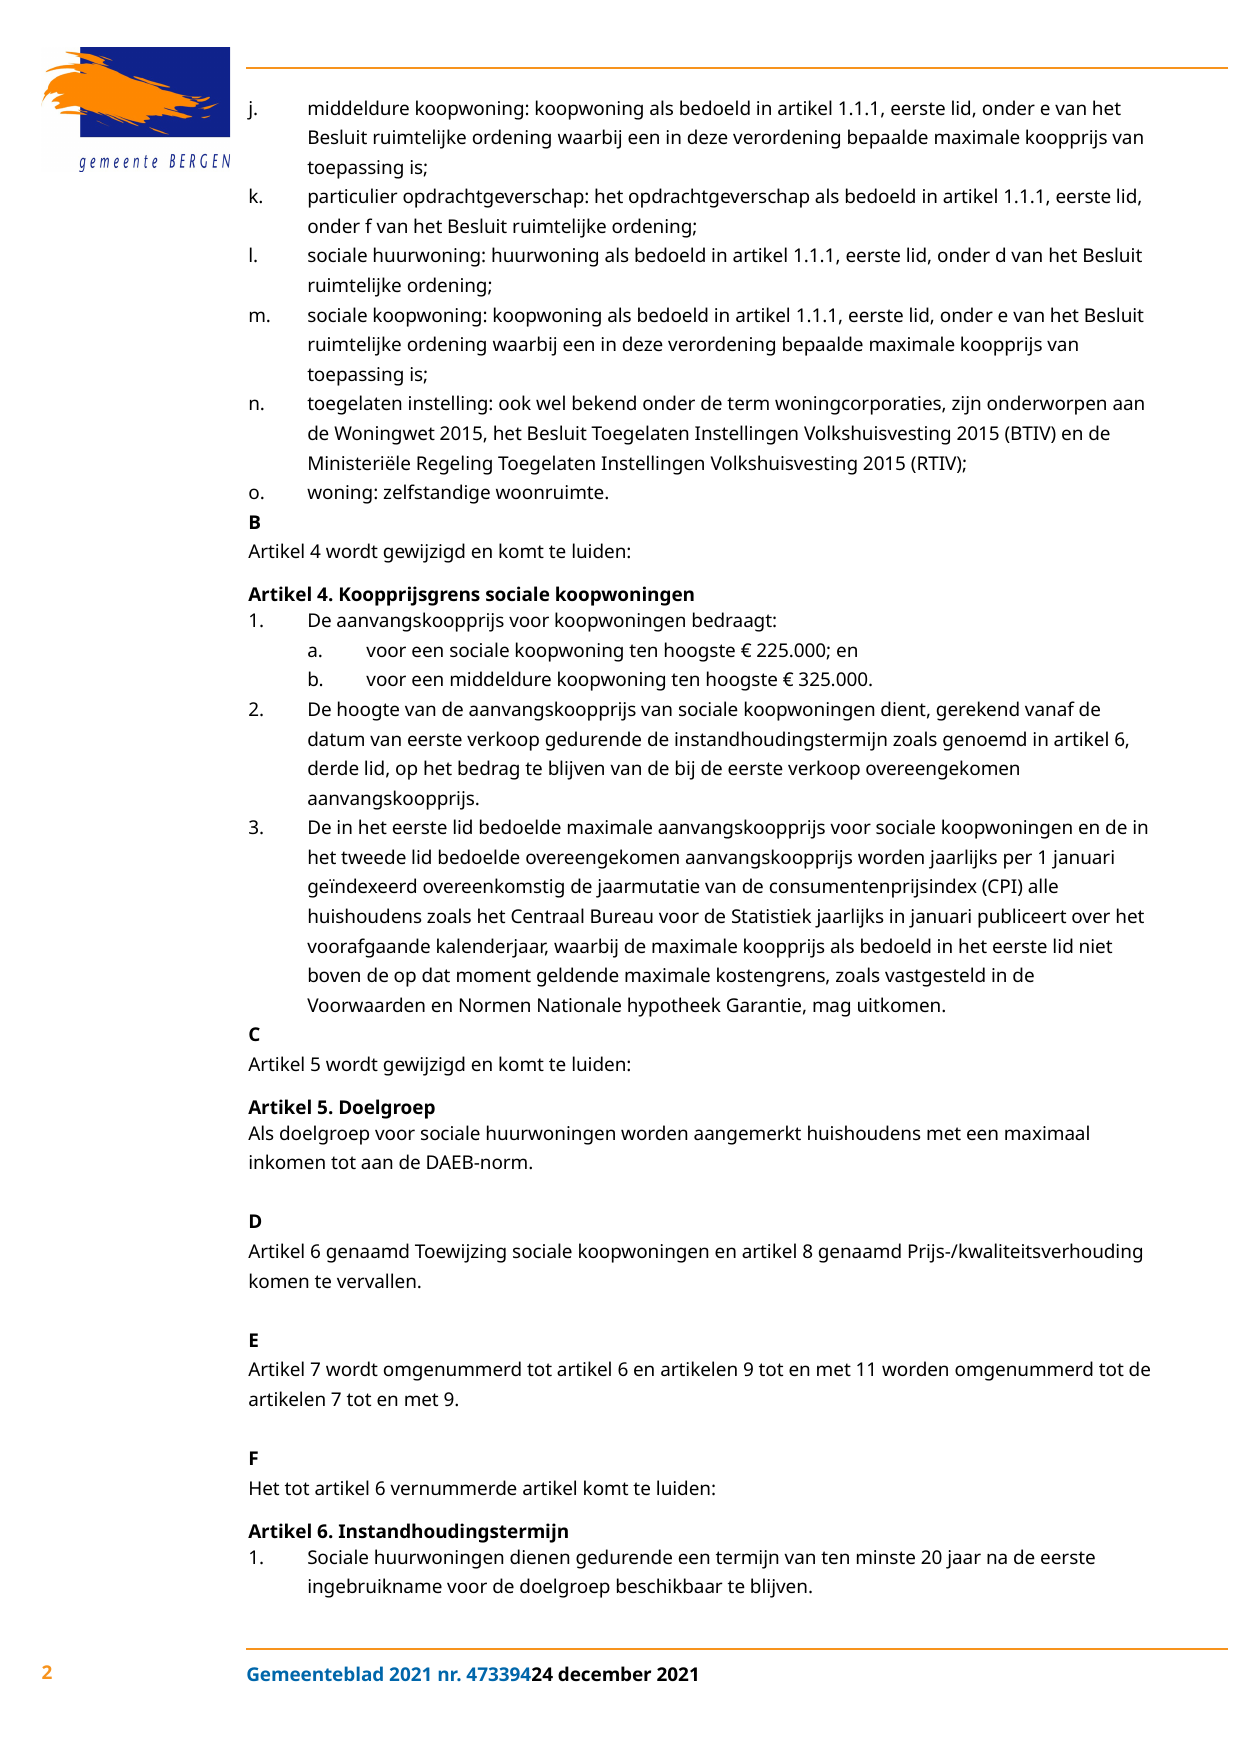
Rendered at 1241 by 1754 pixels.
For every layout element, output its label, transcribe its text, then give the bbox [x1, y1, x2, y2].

text Artikel 4 wordt gewijzigd en komt te luiden: [248, 538, 1152, 564]
list sociale huurwoning: huurwoning als bedoeld in artikel 1.1.1, eerste lid, onder d van het Besluit ruimtelijke ordening; [248, 243, 1152, 298]
list De hoogte van de aanvangskoopprijs van sociale koopwoningen dient, gerekend vanaf de datum van eerste verkoop gedurende de instandhoudingstermijn zoals genoemd in artikel 6, derde lid, op het bedrag te blijven van de bij de eerste verkoop overeengekomen aanvangskoopprijs. [248, 696, 1152, 811]
list De aanvangskoopprijs voor koopwoningen bedraagt: [248, 607, 1152, 633]
list toegelaten instelling: ook wel bekend onder de term woningcorporaties, zijn onderworpen aan de Woningwet 2015, het Besluit Toegelaten Instellingen Volkshuisvesting 2015 (BTIV) en de Ministeriële Regeling Toegelaten Instellingen Volkshuisvesting 2015 (RTIV); [248, 391, 1152, 476]
list Sociale huurwoningen dienen gedurende een termijn van ten minste 20 jaar na de eerste ingebruikname voor de doelgroep beschikbaar te blijven. [248, 1544, 1152, 1599]
text Als doelgroep voor sociale huurwoningen worden aangemerkt huishoudens met een maximaal inkomen tot aan de DAEB-norm. [248, 1120, 1152, 1175]
picture [41, 47, 231, 172]
text Artikel 7 wordt omgenummerd tot artikel 6 en artikelen 9 tot en met 11 worden omgenummerd tot de artikelen 7 tot en met 9. [248, 1357, 1152, 1412]
list voor een sociale koopwoning ten hoogste € 225.000; en [307, 637, 1152, 663]
list woning: zelfstandige woonruimte. [248, 479, 1152, 505]
text Artikel 5. Doelgroep [248, 1094, 1152, 1120]
text C [248, 1022, 1152, 1047]
text Artikel 5 wordt gewijzigd en komt te luiden: [248, 1051, 1152, 1077]
text Artikel 6. Instandhoudingstermijn [248, 1518, 1152, 1544]
list sociale koopwoning: koopwoning als bedoeld in artikel 1.1.1, eerste lid, onder e van het Besluit ruimtelijke ordening waarbij een in deze verordening bepaalde maximale koopprijs van toepassing is; [248, 302, 1152, 387]
text Het tot artikel 6 vernummerde artikel komt te luiden: [248, 1475, 1152, 1501]
list voor een middeldure koopwoning ten hoogste € 325.000. [307, 667, 1152, 692]
text Artikel 6 genaamd Toewijzing sociale koopwoningen en artikel 8 genaamd Prijs-/kwaliteitsverhouding komen te vervallen. [248, 1238, 1152, 1294]
text F [248, 1445, 1152, 1471]
list middeldure koopwoning: koopwoning als bedoeld in artikel 1.1.1, eerste lid, onder e van het Besluit ruimtelijke ordening waarbij een in deze verordening bepaalde maximale koopprijs van toepassing is; [248, 95, 1152, 180]
text Artikel 4. Koopprijsgrens sociale koopwoningen [248, 582, 1152, 607]
text D [248, 1209, 1152, 1234]
list De in het eerste lid bedoelde maximale aanvangskoopprijs voor sociale koopwoningen en de in het tweede lid bedoelde overeengekomen aanvangskoopprijs worden jaarlijks per 1 januari geïndexeerd overeenkomstig de jaarmutatie van de consumentenprijsindex (CPI) alle huishoudens zoals het Centraal Bureau voor de Statistiek jaarlijks in januari publiceert over het voorafgaande kalenderjaar, waarbij de maximale koopprijs als bedoeld in het eerste lid niet boven de op dat moment geldende maximale kostengrens, zoals vastgesteld in de Voorwaarden en Normen Nationale hypotheek Garantie, mag uitkomen. [248, 814, 1152, 1018]
list particulier opdrachtgeverschap: het opdrachtgeverschap als bedoeld in artikel 1.1.1, eerste lid, onder f van het Besluit ruimtelijke ordening; [248, 183, 1152, 239]
text B [248, 509, 1152, 535]
text E [248, 1327, 1152, 1353]
